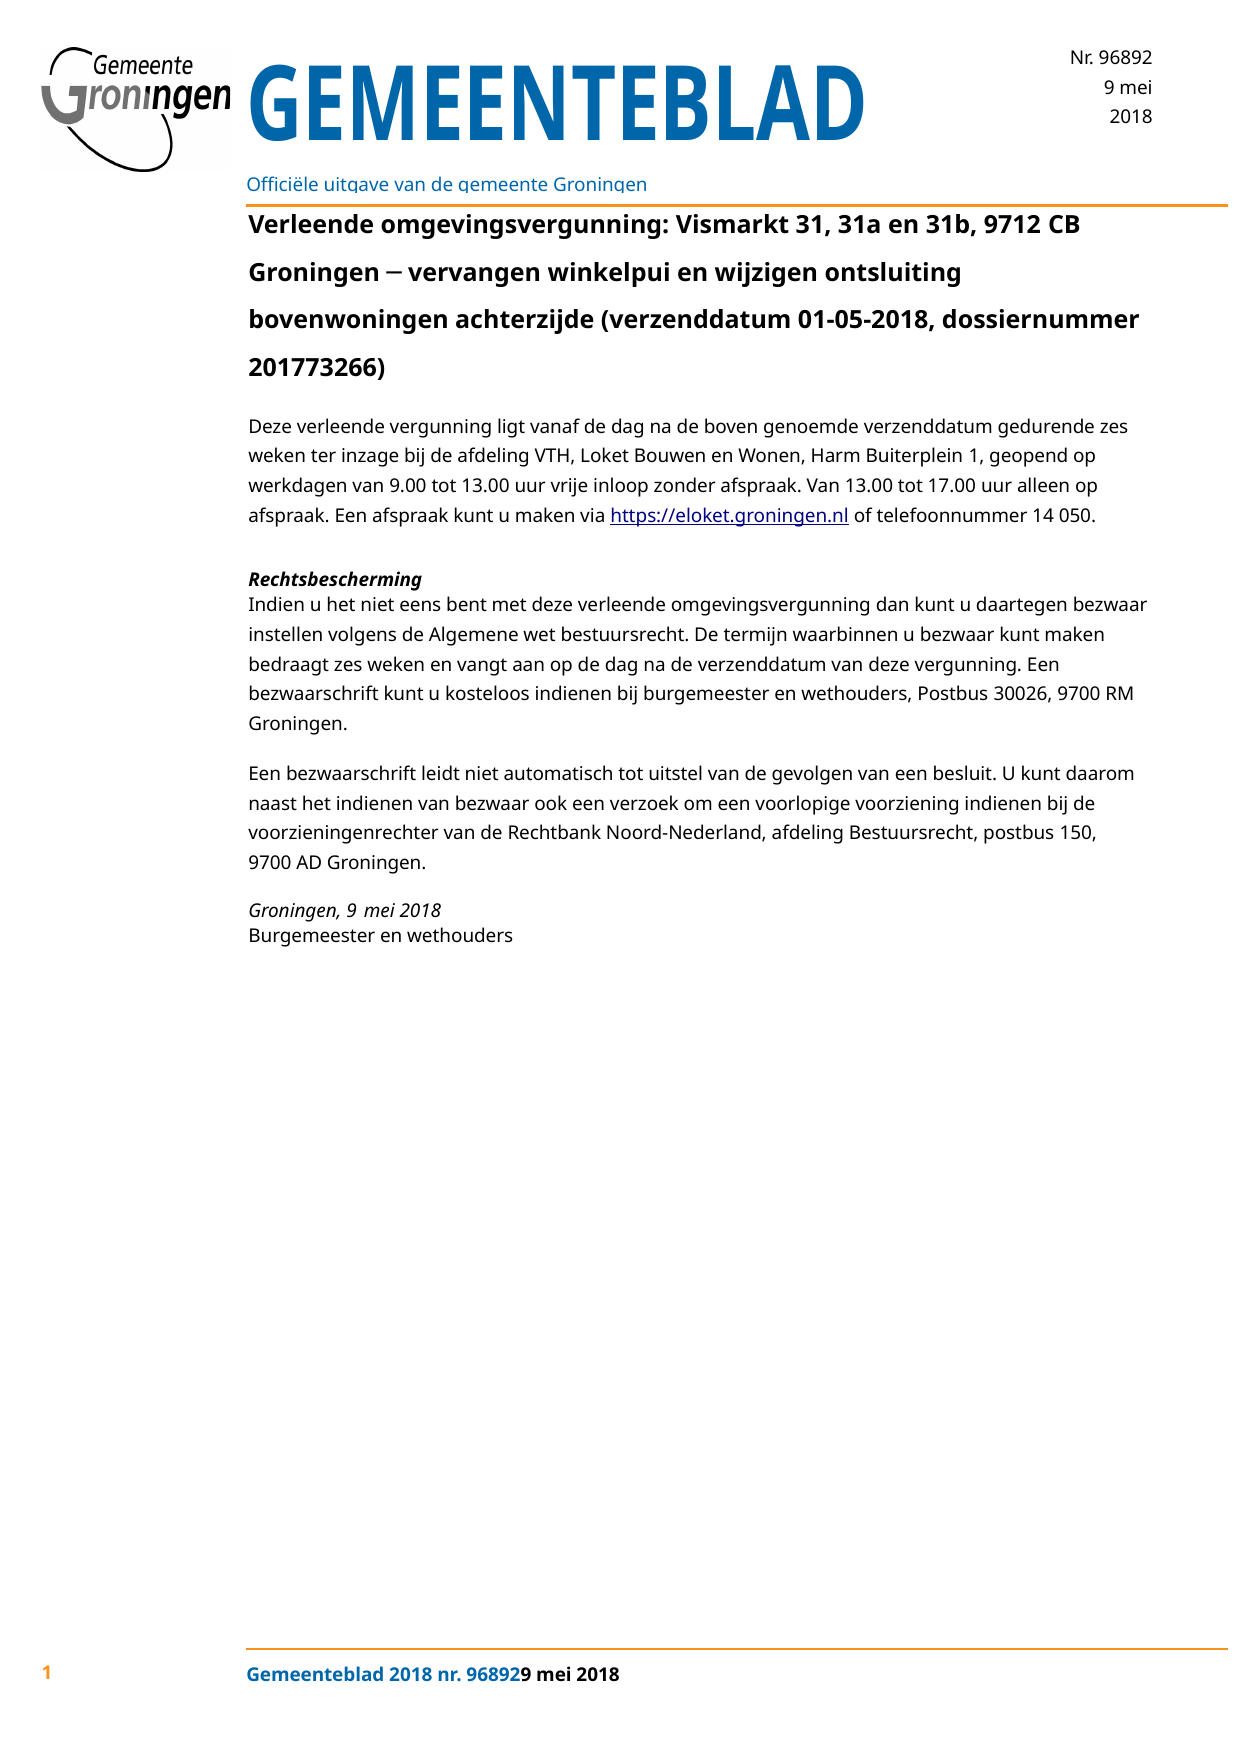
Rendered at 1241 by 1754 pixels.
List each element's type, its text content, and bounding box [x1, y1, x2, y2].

text Burgemeester en wethouders [248, 923, 1152, 948]
text Groningen, 9 mei 2018 [248, 897, 1152, 923]
text Rechtsbescherming [248, 566, 1152, 592]
text Deze verleende vergunning ligt vanaf de dag na de boven genoemde verzenddatum gedurende zes weken ter inzage bij de afdeling VTH, Loket Bouwen en Wonen, Harm Buiterplein 1, geopend op werkdagen van 9.00 tot 13.00 uur vrije inloop zonder afspraak. Van 13.00 tot 17.00 uur alleen op afspraak. Een afspraak kunt u maken via https://eloket.groningen.nl of telefoonnummer 14 050. [248, 413, 1152, 528]
text Een bezwaarschrift leidt niet automatisch tot uitstel van de gevolgen van een besluit. U kunt daarom naast het indienen van bezwaar ook een verzoek om een voorlopige voorziening indienen bij de voorzieningenrechter van de Rechtbank Noord-Nederland, afdeling Bestuursrecht, postbus 150, 9700 AD Groningen. [248, 760, 1152, 875]
picture [41, 47, 231, 172]
text Indien u het niet eens bent met deze verleende omgevingsvergunning dan kunt u daartegen bezwaar instellen volgens de Algemene wet bestuursrecht. De termijn waarbinnen u bezwaar kunt maken bedraagt zes weken en vangt aan op de dag na de verzenddatum van deze vergunning. Een bezwaarschrift kunt u kosteloos indienen bij burgemeester en wethouders, Postbus 30026, 9700 RM Groningen. [248, 592, 1152, 736]
text Verleende omgevingsvergunning: Vismarkt 31, 31a en 31b, 9712 CB Groningen ─ vervangen winkelpui en wijzigen ontsluiting bovenwoningen achterzijde (verzenddatum 01-05-2018, dossiernummer 201773266) [248, 207, 1152, 384]
